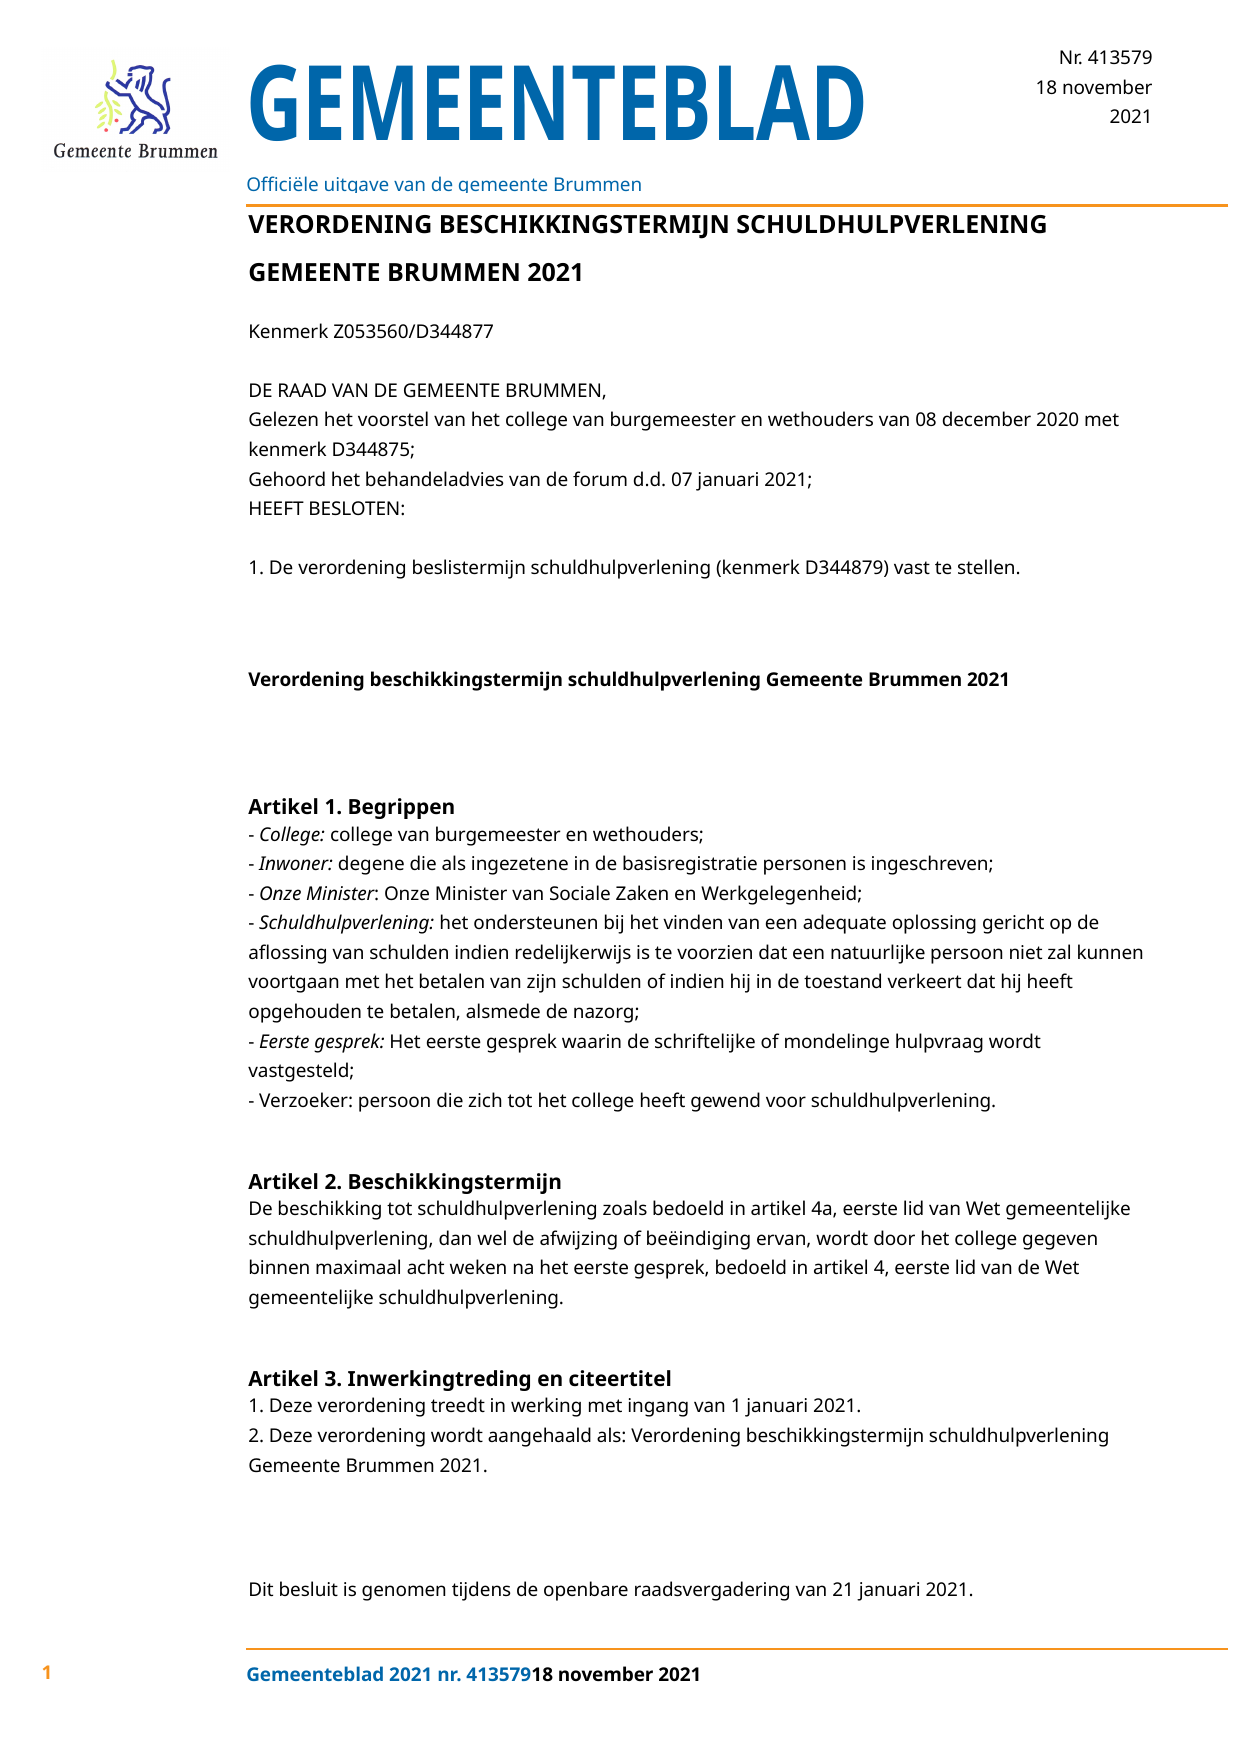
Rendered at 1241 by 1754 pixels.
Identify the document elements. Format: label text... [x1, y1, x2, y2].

text 1. De verordening beslistermijn schuldhulpverlening (kenmerk D344879) vast te stellen. [248, 554, 1152, 580]
text 2. Deze verordening wordt aangehaald als: Verordening beschikkingstermijn schuldhulpverlening Gemeente Brummen 2021. [248, 1422, 1152, 1477]
text - Verzoeker: persoon die zich tot het college heeft gewend voor schuldhulpverlening. [248, 1087, 1152, 1113]
text - College: college van burgemeester en wethouders; [248, 821, 1152, 846]
text HEEFT BESLOTEN: [248, 495, 1152, 521]
text - Schuldhulpverlening: het ondersteunen bij het vinden van een adequate oplossing gericht op de aflossing van schulden indien redelijkerwijs is te voorzien dat een natuurlijke persoon niet zal kunnen voortgaan met het betalen van zijn schulden of indien hij in de toestand verkeert dat hij heeft opgehouden te betalen, alsmede de nazorg; [248, 909, 1152, 1024]
text Kenmerk Z053560/D344877 [248, 318, 1152, 344]
text - Eerste gesprek: Het eerste gesprek waarin de schriftelijke of mondelinge hulpvraag wordt vastgesteld; [248, 1028, 1152, 1083]
text DE RAAD VAN DE GEMEENTE BRUMMEN, [248, 377, 1152, 403]
text Verordening beschikkingstermijn schuldhulpverlening Gemeente Brummen 2021 [248, 664, 1152, 693]
text - Inwoner: degene die als ingezetene in de basisregistratie personen is ingeschreven; [248, 850, 1152, 876]
text De beschikking tot schuldhulpverlening zoals bedoeld in artikel 4a, eerste lid van Wet gemeentelijke schuldhulpverlening, dan wel de afwijzing of beëindiging ervan, wordt door het college gegeven binnen maximaal acht weken na het eerste gesprek, bedoeld in artikel 4, eerste lid van de Wet gemeentelijke schuldhulpverlening. [248, 1195, 1152, 1310]
text VERORDENING BESCHIKKINGSTERMIJN SCHULDHULPVERLENING GEMEENTE BRUMMEN 2021 [248, 207, 1152, 288]
text Artikel 3. Inwerkingtreding en citeertitel [248, 1364, 1152, 1393]
text Gehoord het behandeladvies van de forum d.d. 07 januari 2021; [248, 466, 1152, 492]
text 1. Deze verordening treedt in werking met ingang van 1 januari 2021. [248, 1393, 1152, 1418]
text Artikel 1. Begrippen [248, 792, 1152, 821]
text Gelezen het voorstel van het college van burgemeester en wethouders van 08 december 2020 met kenmerk D344875; [248, 407, 1152, 462]
text Artikel 2. Beschikkingstermijn [248, 1167, 1152, 1195]
picture [41, 47, 231, 172]
text - Onze Minister: Onze Minister van Sociale Zaken en Werkgelegenheid; [248, 880, 1152, 906]
text Dit besluit is genomen tijdens de openbare raadsvergadering van 21 januari 2021. [248, 1576, 1152, 1602]
